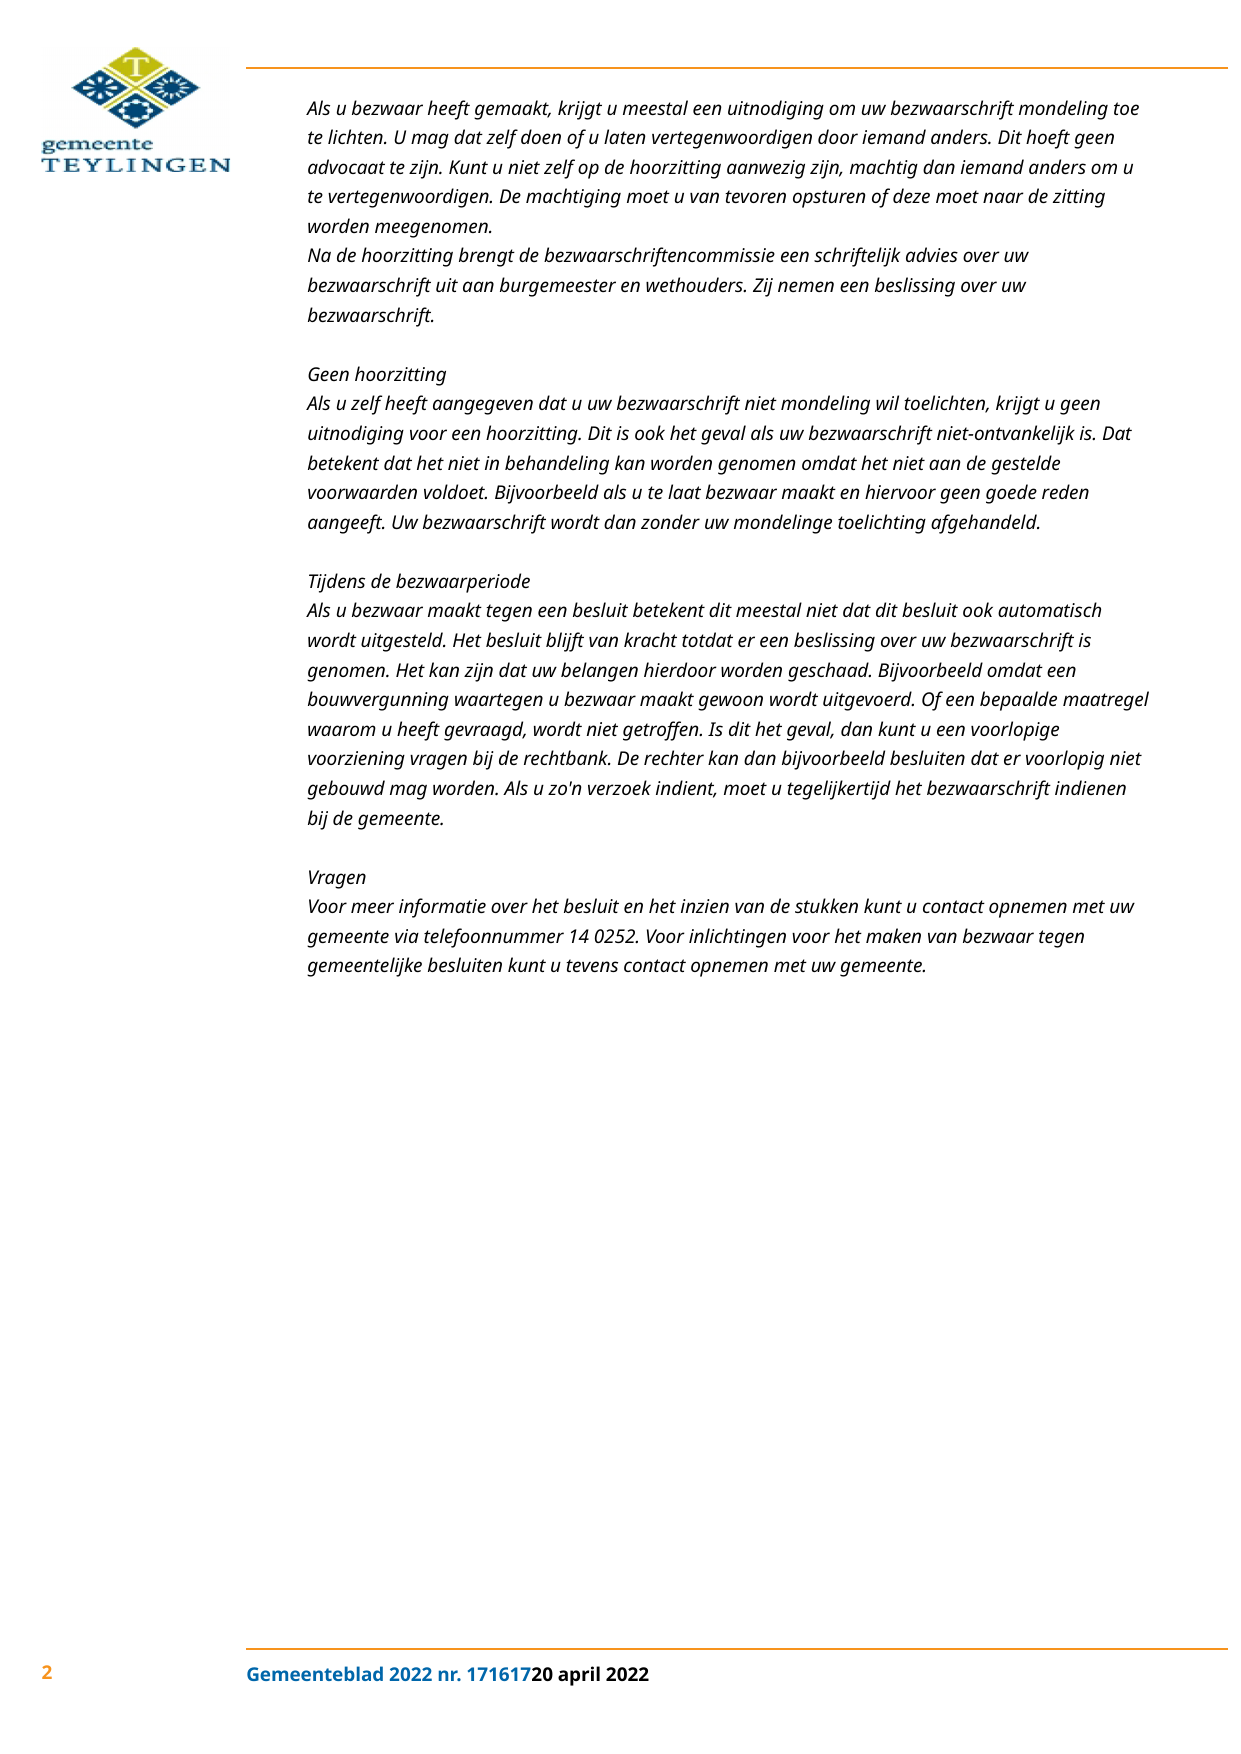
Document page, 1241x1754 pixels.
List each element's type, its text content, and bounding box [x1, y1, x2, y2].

list Als u bezwaar maakt tegen een besluit betekent dit meestal niet dat dit besluit ook automatisch wordt uitgesteld. Het besluit blijft van kracht totdat er een beslissing over uw bezwaarschrift is genomen. Het kan zijn dat uw belangen hierdoor worden geschaad. Bijvoorbeeld omdat een bouwvergunning waartegen u bezwaar maakt gewoon wordt uitgevoerd. Of een bepaalde maatregel waarom u heeft gevraagd, wordt niet getroffen. Is dit het geval, dan kunt u een voorlopige voorziening vragen bij de rechtbank. De rechter kan dan bijvoorbeeld besluiten dat er voorlopig niet gebouwd mag worden. Als u zo'n verzoek indient, moet u tegelijkertijd het bezwaarschrift indienen bij de gemeente. [248, 598, 1152, 831]
list Als u zelf heeft aangegeven dat u uw bezwaarschrift niet mondeling wil toelichten, krijgt u geen uitnodiging voor een hoorzitting. Dit is ook het geval als uw bezwaarschrift niet-ontvankelijk is. Dat betekent dat het niet in behandeling kan worden genomen omdat het niet aan de gestelde voorwaarden voldoet. Bijvoorbeeld als u te laat bezwaar maakt en hiervoor geen goede reden aangeeft. Uw bezwaarschrift wordt dan zonder uw mondelinge toelichting afgehandeld. [248, 391, 1152, 535]
list Als u bezwaar heeft gemaakt, krijgt u meestal een uitnodiging om uw bezwaarschrift mondeling toe te lichten. U mag dat zelf doen of u laten vertegenwoordigen door iemand anders. Dit hoeft geen advocaat te zijn. Kunt u niet zelf op de hoorzitting aanwezig zijn, machtig dan iemand anders om u te vertegenwoordigen. De machtiging moet u van tevoren opsturen of deze moet naar de zitting worden meegenomen. [248, 95, 1152, 239]
list Geen hoorzitting [248, 361, 1152, 387]
list Voor meer informatie over het besluit en het inzien van de stukken kunt u contact opnemen met uw gemeente via telefoonnummer 14 0252. Voor inlichtingen voor het maken van bezwaar tegen gemeentelijke besluiten kunt u tevens contact opnemen met uw gemeente. [248, 893, 1152, 978]
picture [41, 47, 231, 172]
list Vragen [248, 864, 1152, 890]
list Tijdens de bezwaarperiode [248, 568, 1152, 594]
list Na de hoorzitting brengt de bezwaarschriftencommissie een schriftelijk advies over uw bezwaarschrift uit aan burgemeester en wethouders. Zij nemen een beslissing over uw bezwaarschrift. [248, 243, 1152, 328]
